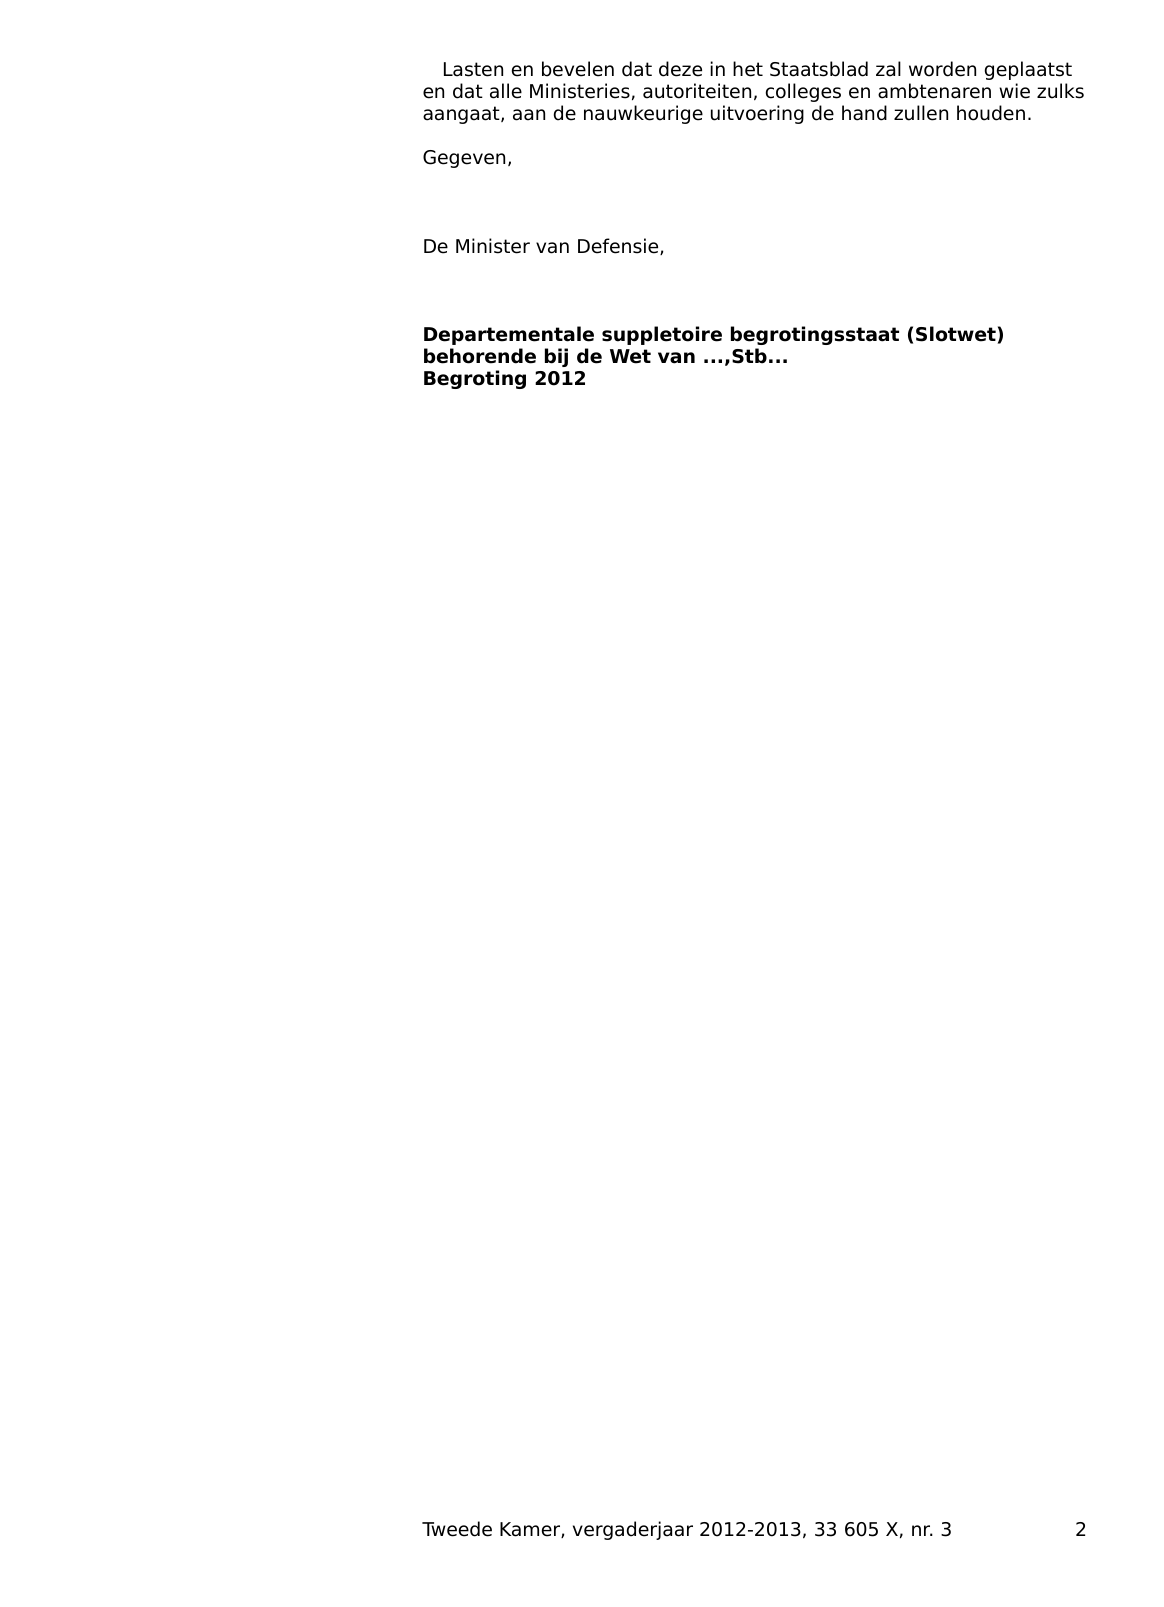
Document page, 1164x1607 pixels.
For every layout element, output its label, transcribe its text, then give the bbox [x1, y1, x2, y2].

text Lasten en bevelen dat deze in het Staatsblad zal worden geplaatst en dat alle Ministeries, autoriteiten, colleges en ambtenaren wie zulks aangaat, aan de nauwkeurige uitvoering de hand zullen houden. [422, 59, 1087, 125]
text Departementale suppletoire begrotingsstaat (Slotwet) behorende bij de Wet van ...,Stb... [422, 324, 1087, 368]
text De Minister van Defensie, [422, 236, 1087, 258]
text Begroting 2012 [422, 368, 1087, 390]
text Gegeven, [422, 147, 1087, 169]
